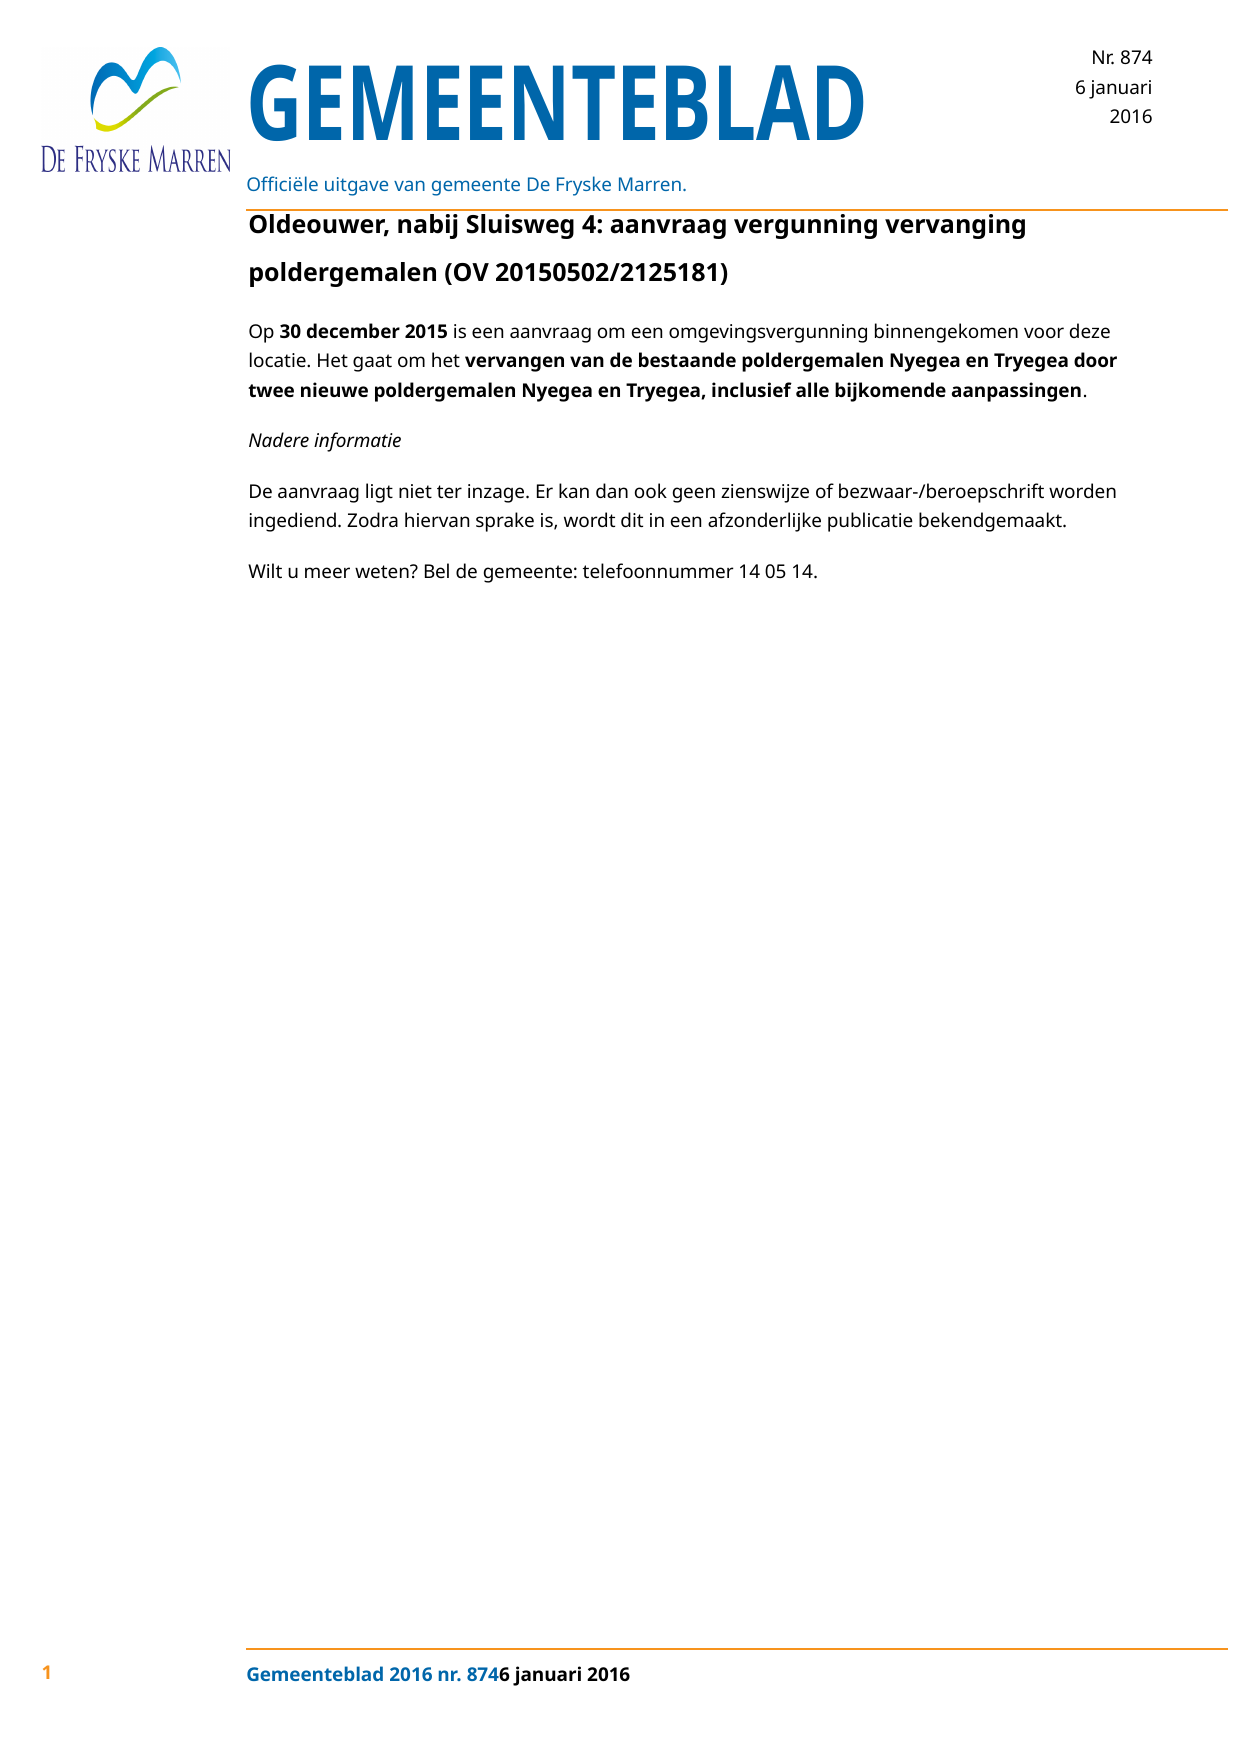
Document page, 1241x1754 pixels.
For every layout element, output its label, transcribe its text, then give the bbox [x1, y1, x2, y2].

picture [41, 47, 231, 172]
text De aanvraag ligt niet ter inzage. Er kan dan ook geen zienswijze of bezwaar-/beroepschrift worden ingediend. Zodra hiervan sprake is, wordt dit in een afzonderlijke publicatie bekendgemaakt. [248, 478, 1152, 533]
text Op 30 december 2015 is een aanvraag om een omgevingsvergunning binnengekomen voor deze locatie. Het gaat om het vervangen van de bestaande poldergemalen Nyegea en Tryegea door twee nieuwe poldergemalen Nyegea en Tryegea, inclusief alle bijkomende aanpassingen. [248, 318, 1152, 403]
text Oldeouwer, nabij Sluisweg 4: aanvraag vergunning vervanging poldergemalen (OV 20150502/2125181) [248, 211, 1152, 288]
text Wilt u meer weten? Bel de gemeente: telefoonnummer 14 05 14. [248, 558, 1152, 584]
text Nadere informatie [248, 427, 1152, 453]
